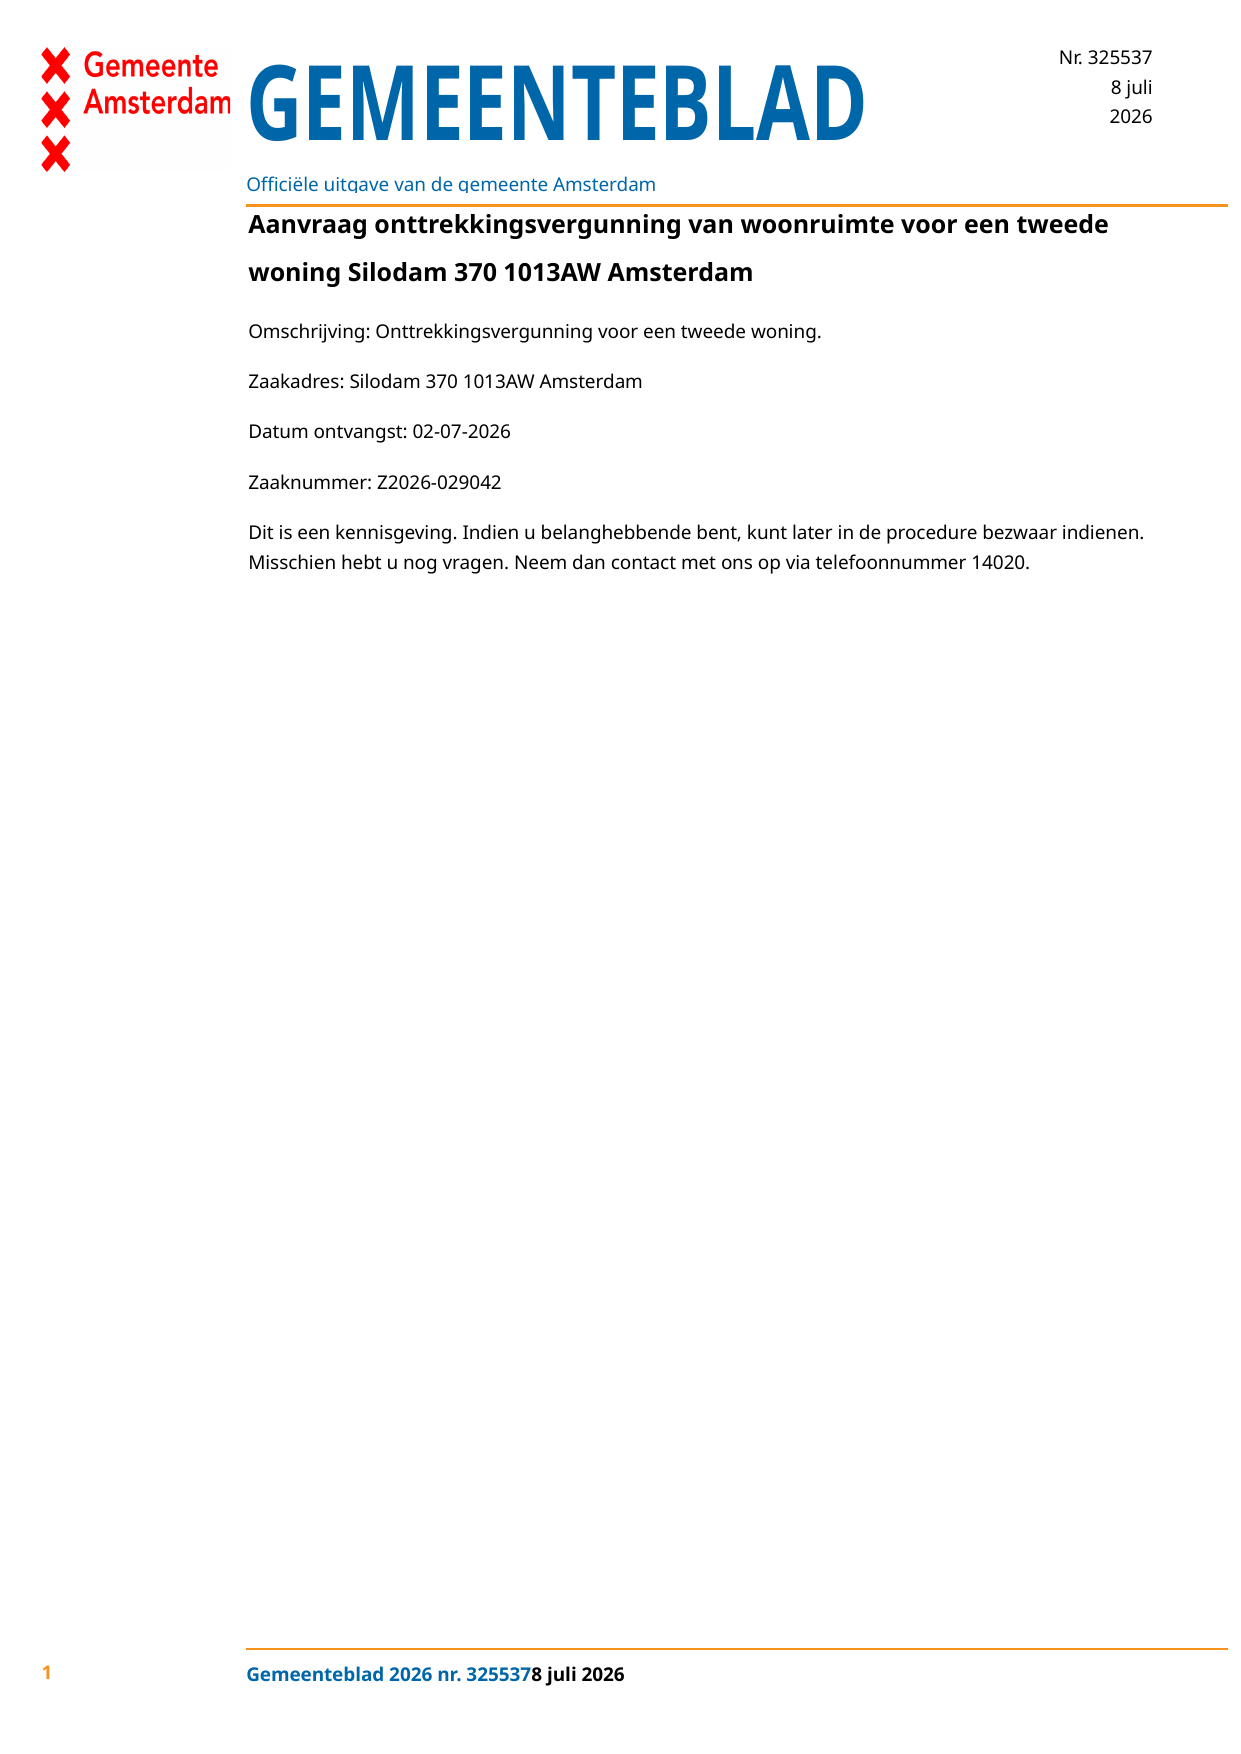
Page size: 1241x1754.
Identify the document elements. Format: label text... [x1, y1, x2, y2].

text Aanvraag onttrekkingsvergunning van woonruimte voor een tweede woning Silodam 370 1013AW Amsterdam [248, 207, 1152, 288]
text Omschrijving: Onttrekkingsvergunning voor een tweede woning. [248, 318, 1152, 344]
text Dit is een kennisgeving. Indien u belanghebbende bent, kunt later in de procedure bezwaar indienen. Misschien hebt u nog vragen. Neem dan contact met ons op via telefoonnummer 14020. [248, 519, 1152, 575]
text Datum ontvangst: 02-07-2026 [248, 419, 1152, 444]
text Zaakadres: Silodam 370 1013AW Amsterdam [248, 368, 1152, 394]
picture [41, 47, 231, 172]
text Zaaknummer: Z2026-029042 [248, 469, 1152, 495]
